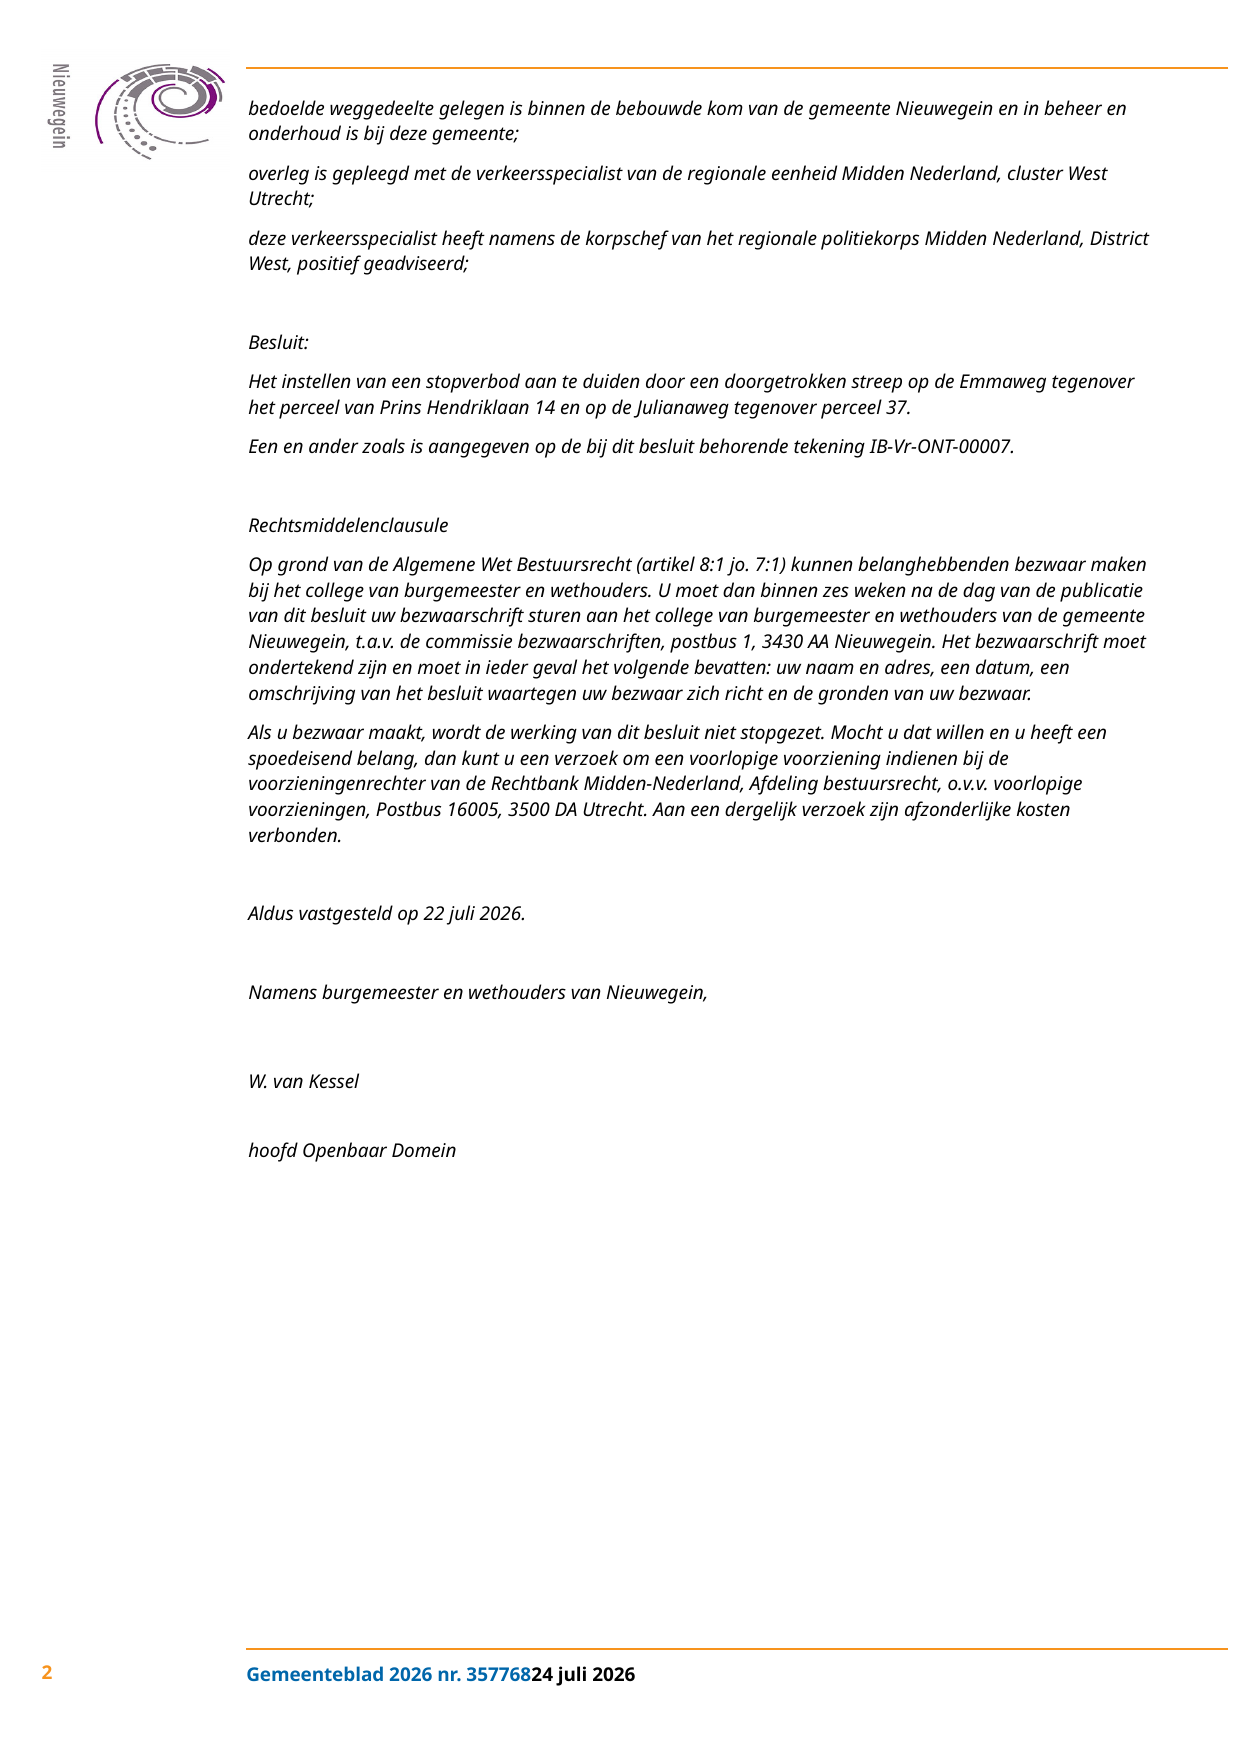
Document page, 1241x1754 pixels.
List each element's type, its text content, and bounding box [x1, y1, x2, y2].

text bedoelde weggedeelte gelegen is binnen de bebouwde kom van de gemeente Nieuwegein en in beheer en onderhoud is bij deze gemeente; [248, 95, 1152, 146]
text overleg is gepleegd met de verkeersspecialist van de regionale eenheid Midden Nederland, cluster West Utrecht; [248, 160, 1152, 211]
text Als u bezwaar maakt, wordt de werking van dit besluit niet stopgezet. Mocht u dat willen en u heeft een spoedeisend belang, dan kunt u een verzoek om een voorlopige voorziening indienen bij de voorzieningenrechter van de Rechtbank Midden-Nederland, Afdeling bestuursrecht, o.v.v. voorlopige voorzieningen, Postbus 16005, 3500 DA Utrecht. Aan een dergelijk verzoek zijn afzonderlijke kosten verbonden. [248, 719, 1152, 848]
text Namens burgemeester en wethouders van Nieuwegein, [248, 979, 1152, 1005]
text Het instellen van een stopverbod aan te duiden door een doorgetrokken streep op de Emmaweg tegenover het perceel van Prins Hendriklaan 14 en op de Julianaweg tegenover perceel 37. [248, 368, 1152, 420]
text hoofd Openbaar Domein [248, 1138, 1152, 1163]
text Aldus vastgesteld op 22 juli 2026. [248, 901, 1152, 926]
text Besluit: [248, 329, 1152, 355]
text W. van Kessel [248, 1069, 1152, 1094]
picture [41, 47, 231, 172]
text Op grond van de Algemene Wet Bestuursrecht (artikel 8:1 jo. 7:1) kunnen belanghebbenden bezwaar maken bij het college van burgemeester en wethouders. U moet dan binnen zes weken na de dag van de publicatie van dit besluit uw bezwaarschrift sturen aan het college van burgemeester en wethouders van de gemeente Nieuwegein, t.a.v. de commissie bezwaarschriften, postbus 1, 3430 AA Nieuwegein. Het bezwaarschrift moet ondertekend zijn en moet in ieder geval het volgende bevatten: uw naam en adres, een datum, een omschrijving van het besluit waartegen uw bezwaar zich richt en de gronden van uw bezwaar. [248, 551, 1152, 706]
text Rechtsmiddelenclausule [248, 512, 1152, 538]
text Een en ander zoals is aangegeven op de bij dit besluit behorende tekening IB-Vr-ONT-00007. [248, 433, 1152, 459]
text deze verkeersspecialist heeft namens de korpschef van het regionale politiekorps Midden Nederland, District West, positief geadviseerd; [248, 225, 1152, 276]
